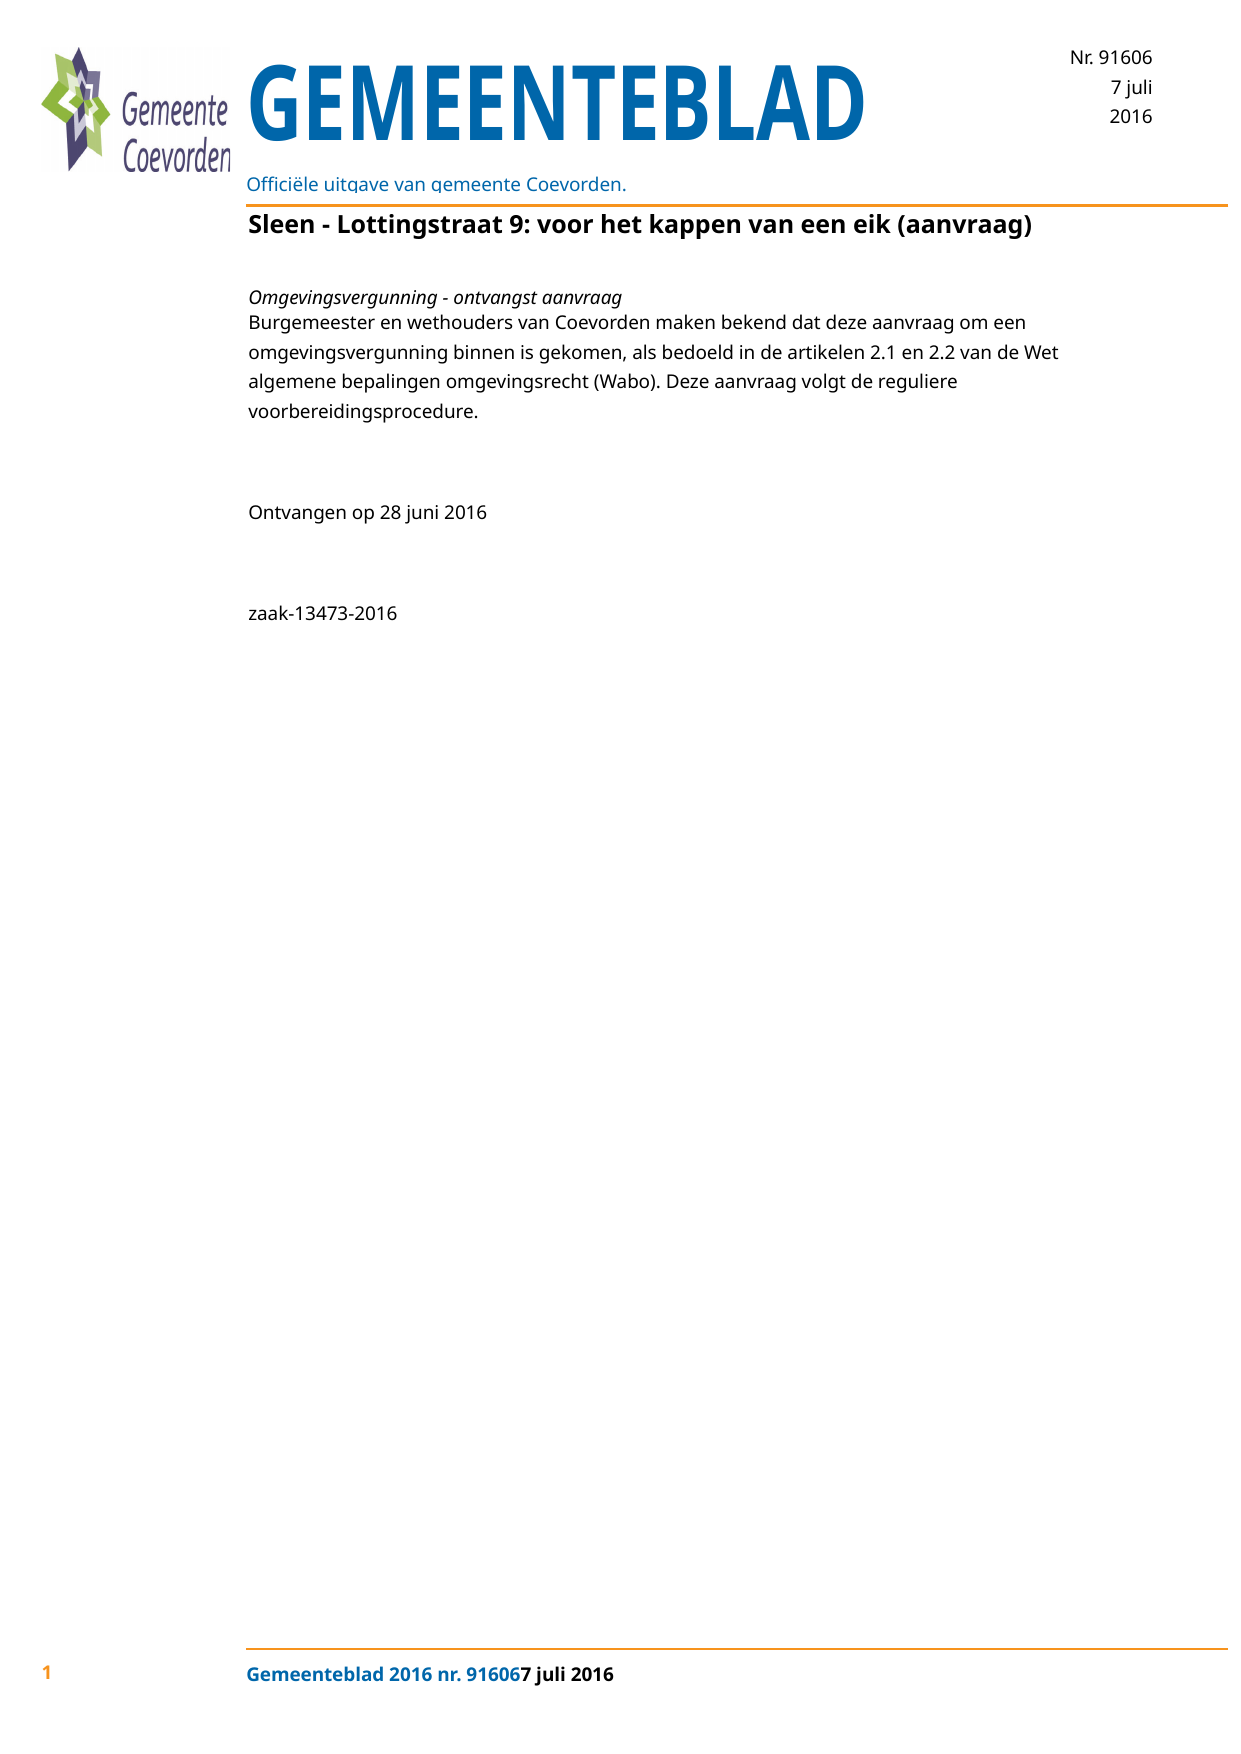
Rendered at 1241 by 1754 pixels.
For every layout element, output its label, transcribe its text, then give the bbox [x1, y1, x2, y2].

text zaak-13473-2016 [248, 600, 1152, 626]
text Ontvangen op 28 juni 2016 [248, 499, 1152, 525]
text Burgemeester en wethouders van Coevorden maken bekend dat deze aanvraag om een omgevingsvergunning binnen is gekomen, als bedoeld in de artikelen 2.1 en 2.2 van de Wet algemene bepalingen omgevingsrecht (Wabo). Deze aanvraag volgt de reguliere voorbereidingsprocedure. [248, 309, 1152, 424]
text Omgevingsvergunning - ontvangst aanvraag [248, 284, 1152, 309]
picture [41, 47, 231, 172]
text Sleen - Lottingstraat 9: voor het kappen van een eik (aanvraag) [248, 207, 1152, 241]
